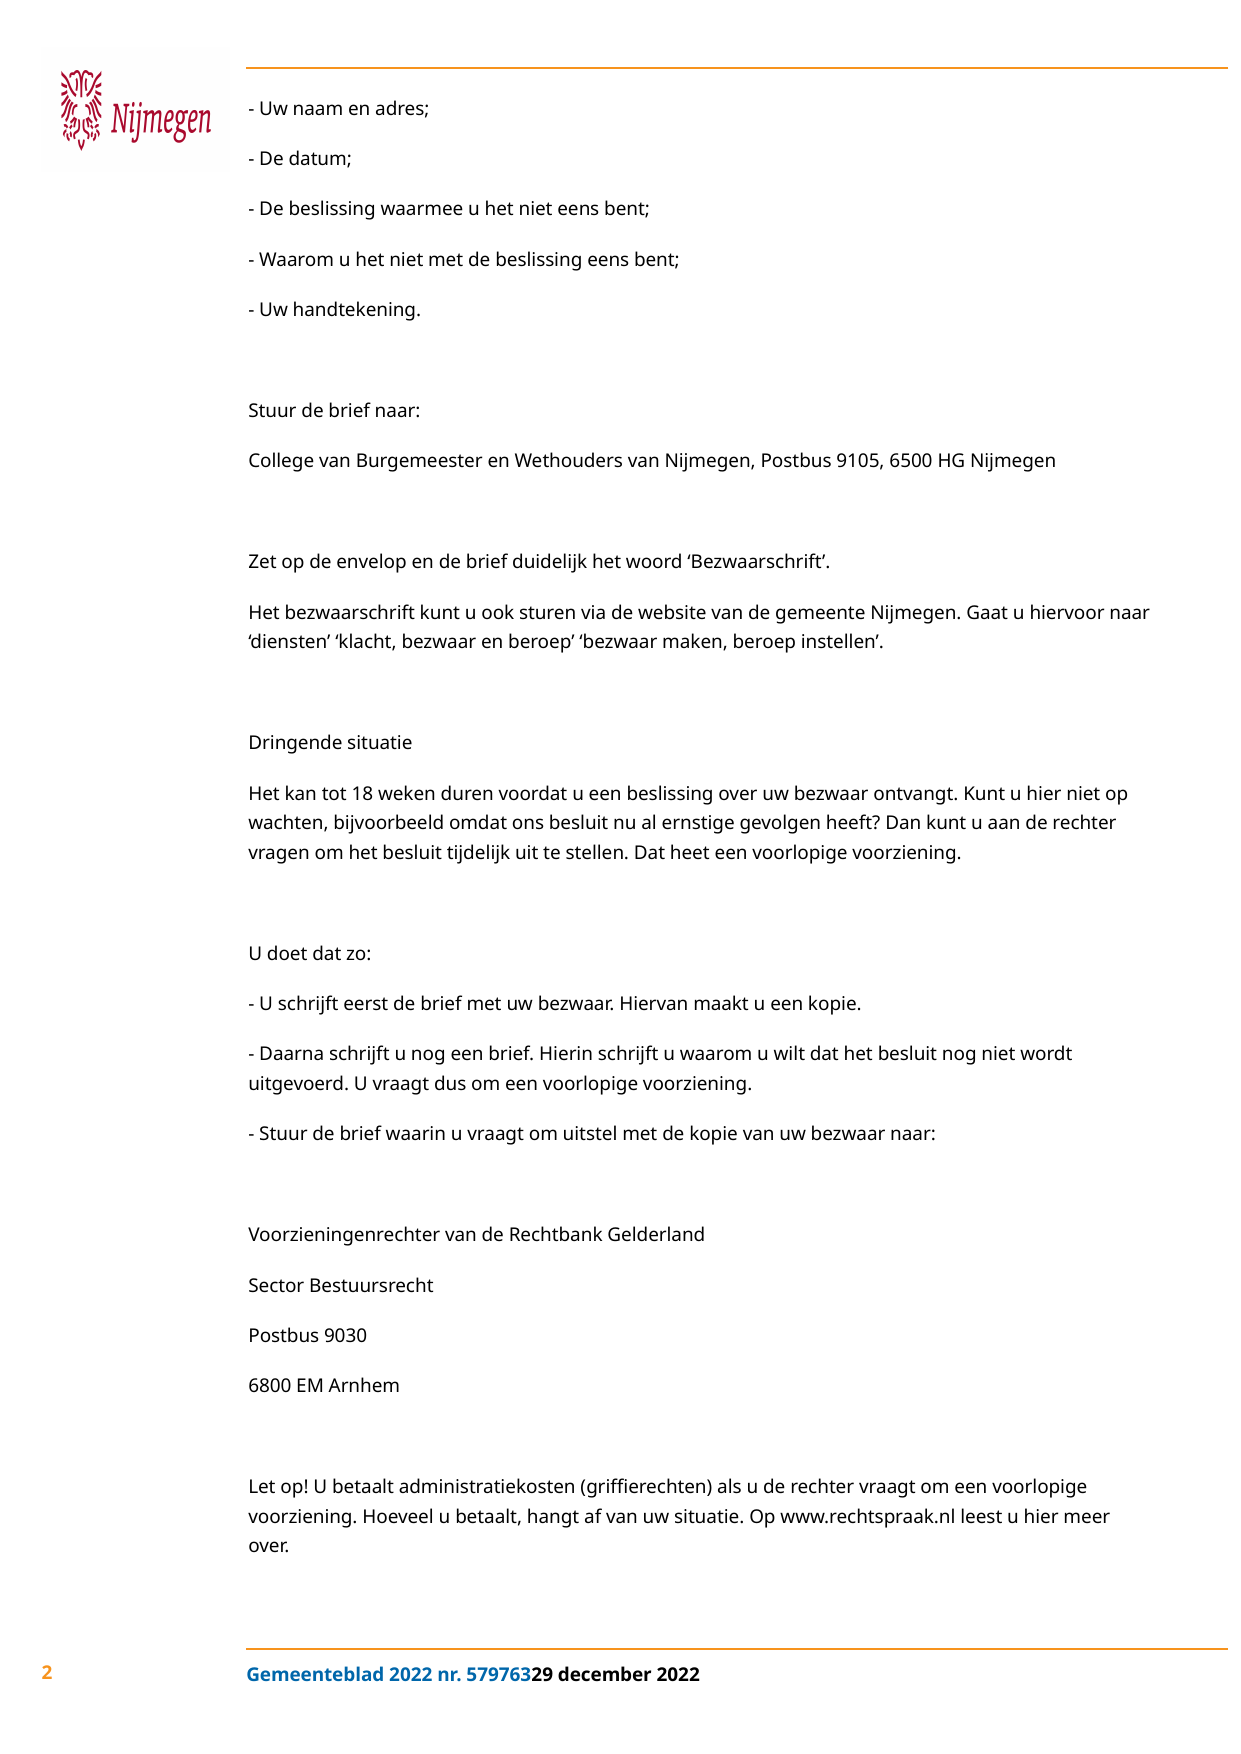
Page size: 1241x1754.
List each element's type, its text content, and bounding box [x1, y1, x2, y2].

text College van Burgemeester en Wethouders van Nijmegen, Postbus 9105, 6500 HG Nijmegen [248, 448, 1152, 473]
text - De beslissing waarmee u het niet eens bent; [248, 196, 1152, 221]
text - Uw handtekening. [248, 296, 1152, 322]
text - Stuur de brief waarin u vraagt om uitstel met de kopie van uw bezwaar naar: [248, 1121, 1152, 1146]
text Stuur de brief naar: [248, 397, 1152, 423]
text Let op! U betaalt administratiekosten (griffierechten) als u de rechter vraagt om een voorlopige voorziening. Hoeveel u betaalt, hangt af van uw situatie. Op www.rechtspraak.nl leest u hier meer over. [248, 1473, 1152, 1558]
text - De datum; [248, 145, 1152, 171]
text Het kan tot 18 weken duren voordat u een beslissing over uw bezwaar ontvangt. Kunt u hier niet op wachten, bijvoorbeeld omdat ons besluit nu al ernstige gevolgen heeft? Dan kunt u aan de rechter vragen om het besluit tijdelijk uit te stellen. Dat heet een voorlopige voorziening. [248, 780, 1152, 865]
text - Uw naam en adres; [248, 95, 1152, 121]
text - Daarna schrijft u nog een brief. Hierin schrijft u waarom u wilt dat het besluit nog niet wordt uitgevoerd. U vraagt dus om een voorlopige voorziening. [248, 1041, 1152, 1096]
text Sector Bestuursrecht [248, 1272, 1152, 1298]
text 6800 EM Arnhem [248, 1373, 1152, 1398]
text Zet op de envelop en de brief duidelijk het woord ‘Bezwaarschrift’. [248, 548, 1152, 574]
text Het bezwaarschrift kunt u ook sturen via de website van de gemeente Nijmegen. Gaat u hiervoor naar ‘diensten’ ‘klacht, bezwaar en beroep’ ‘bezwaar maken, beroep instellen’. [248, 599, 1152, 654]
text U doet dat zo: [248, 940, 1152, 966]
text Postbus 9030 [248, 1322, 1152, 1348]
text Dringende situatie [248, 729, 1152, 755]
picture [41, 47, 231, 172]
text - U schrijft eerst de brief met uw bezwaar. Hiervan maakt u een kopie. [248, 990, 1152, 1016]
text - Waarom u het niet met de beslissing eens bent; [248, 246, 1152, 272]
text Voorzieningenrechter van de Rechtbank Gelderland [248, 1221, 1152, 1247]
